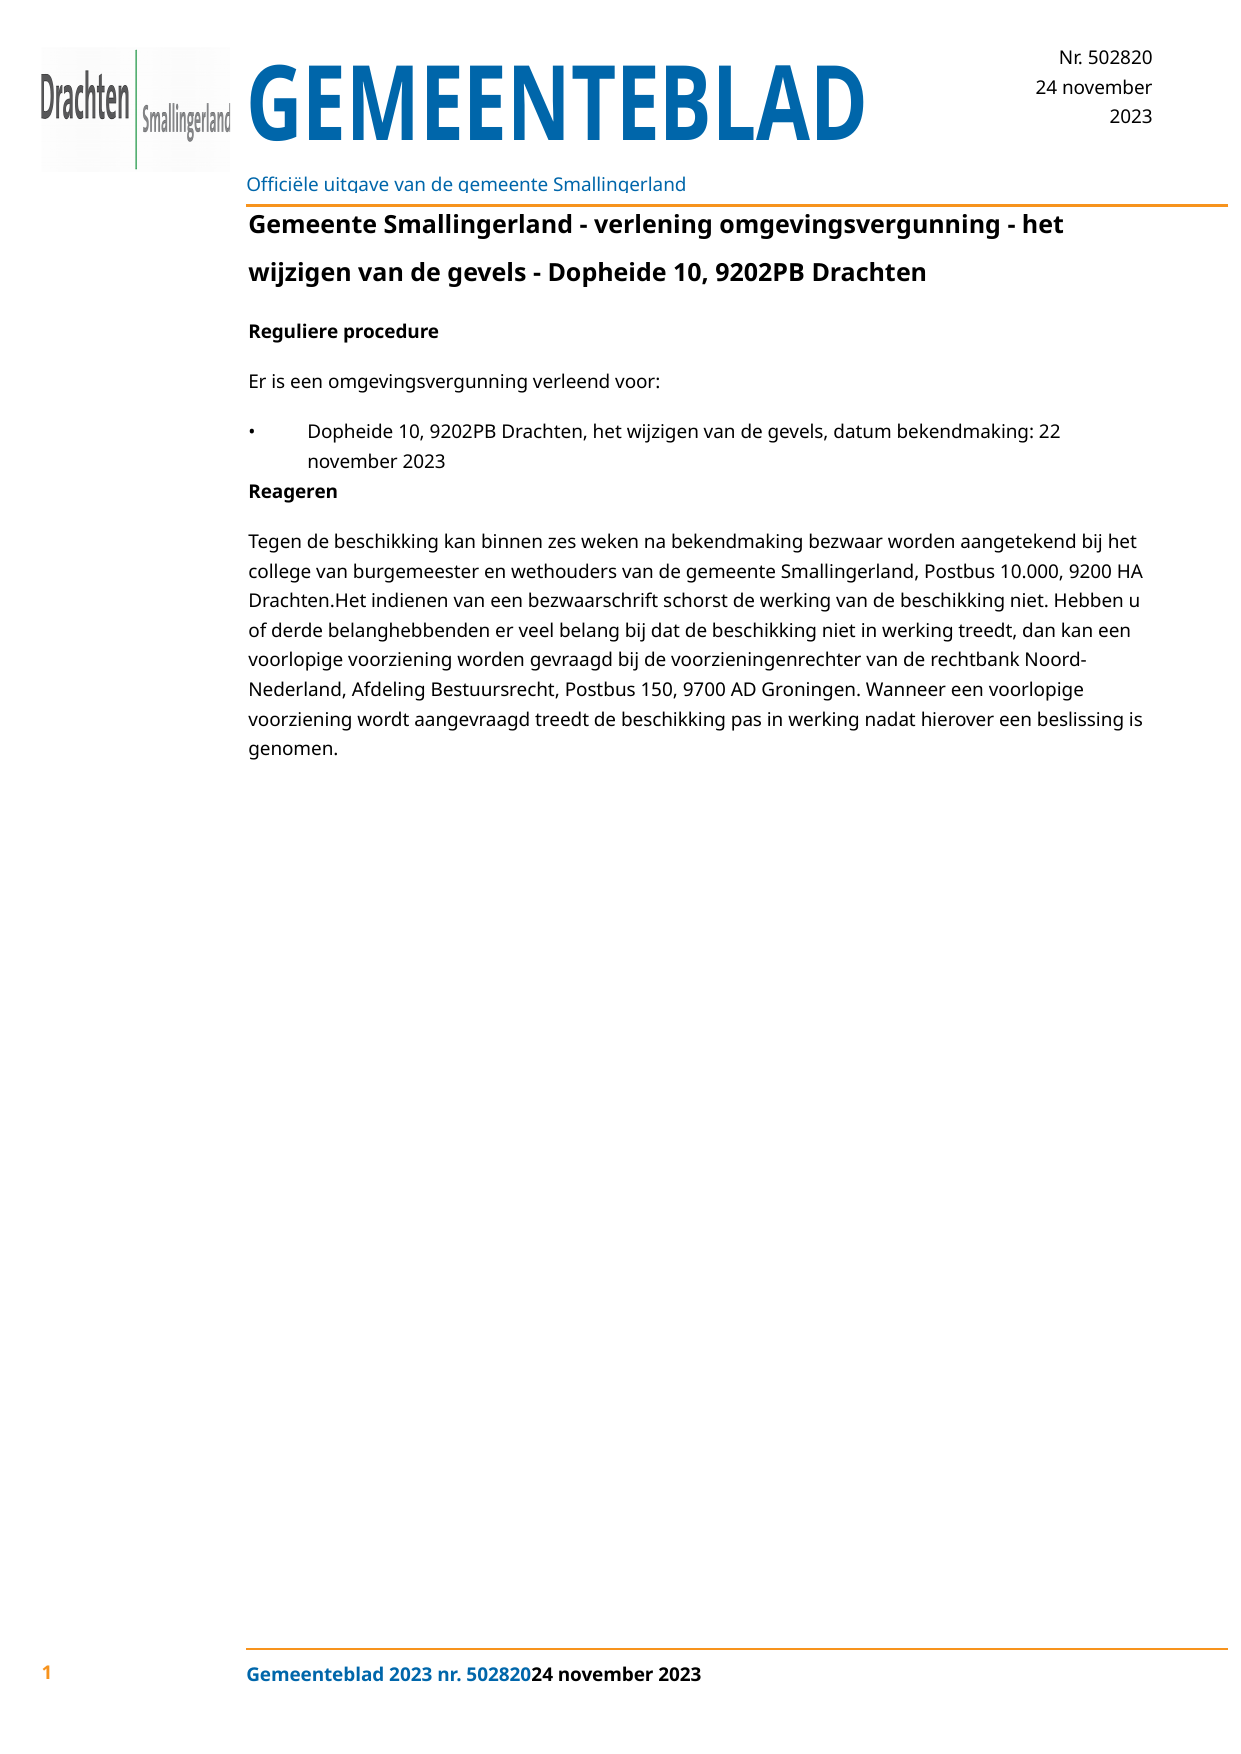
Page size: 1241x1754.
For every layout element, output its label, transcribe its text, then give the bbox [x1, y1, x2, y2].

text Reageren [248, 478, 1152, 504]
text Er is een omgevingsvergunning verleend voor: [248, 368, 1152, 394]
picture [41, 47, 231, 172]
text Gemeente Smallingerland - verlening omgevingsvergunning - het wijzigen van de gevels - Dopheide 10, 9202PB Drachten [248, 207, 1152, 288]
text Reguliere procedure [248, 318, 1152, 344]
text Tegen de beschikking kan binnen zes weken na bekendmaking bezwaar worden aangetekend bij het college van burgemeester en wethouders van de gemeente Smallingerland, Postbus 10.000, 9200 HA Drachten.Het indienen van een bezwaarschrift schorst de werking van de beschikking niet. Hebben u of derde belanghebbenden er veel belang bij dat de beschikking niet in werking treedt, dan kan een voorlopige voorziening worden gevraagd bij de voorzieningenrechter van de rechtbank Noord-Nederland, Afdeling Bestuursrecht, Postbus 150, 9700 AD Groningen. Wanneer een voorlopige voorziening wordt aangevraagd treedt de beschikking pas in werking nadat hierover een beslissing is genomen. [248, 528, 1152, 761]
list Dopheide 10, 9202PB Drachten, het wijzigen van de gevels, datum bekendmaking: 22 november 2023 [248, 419, 1152, 474]
